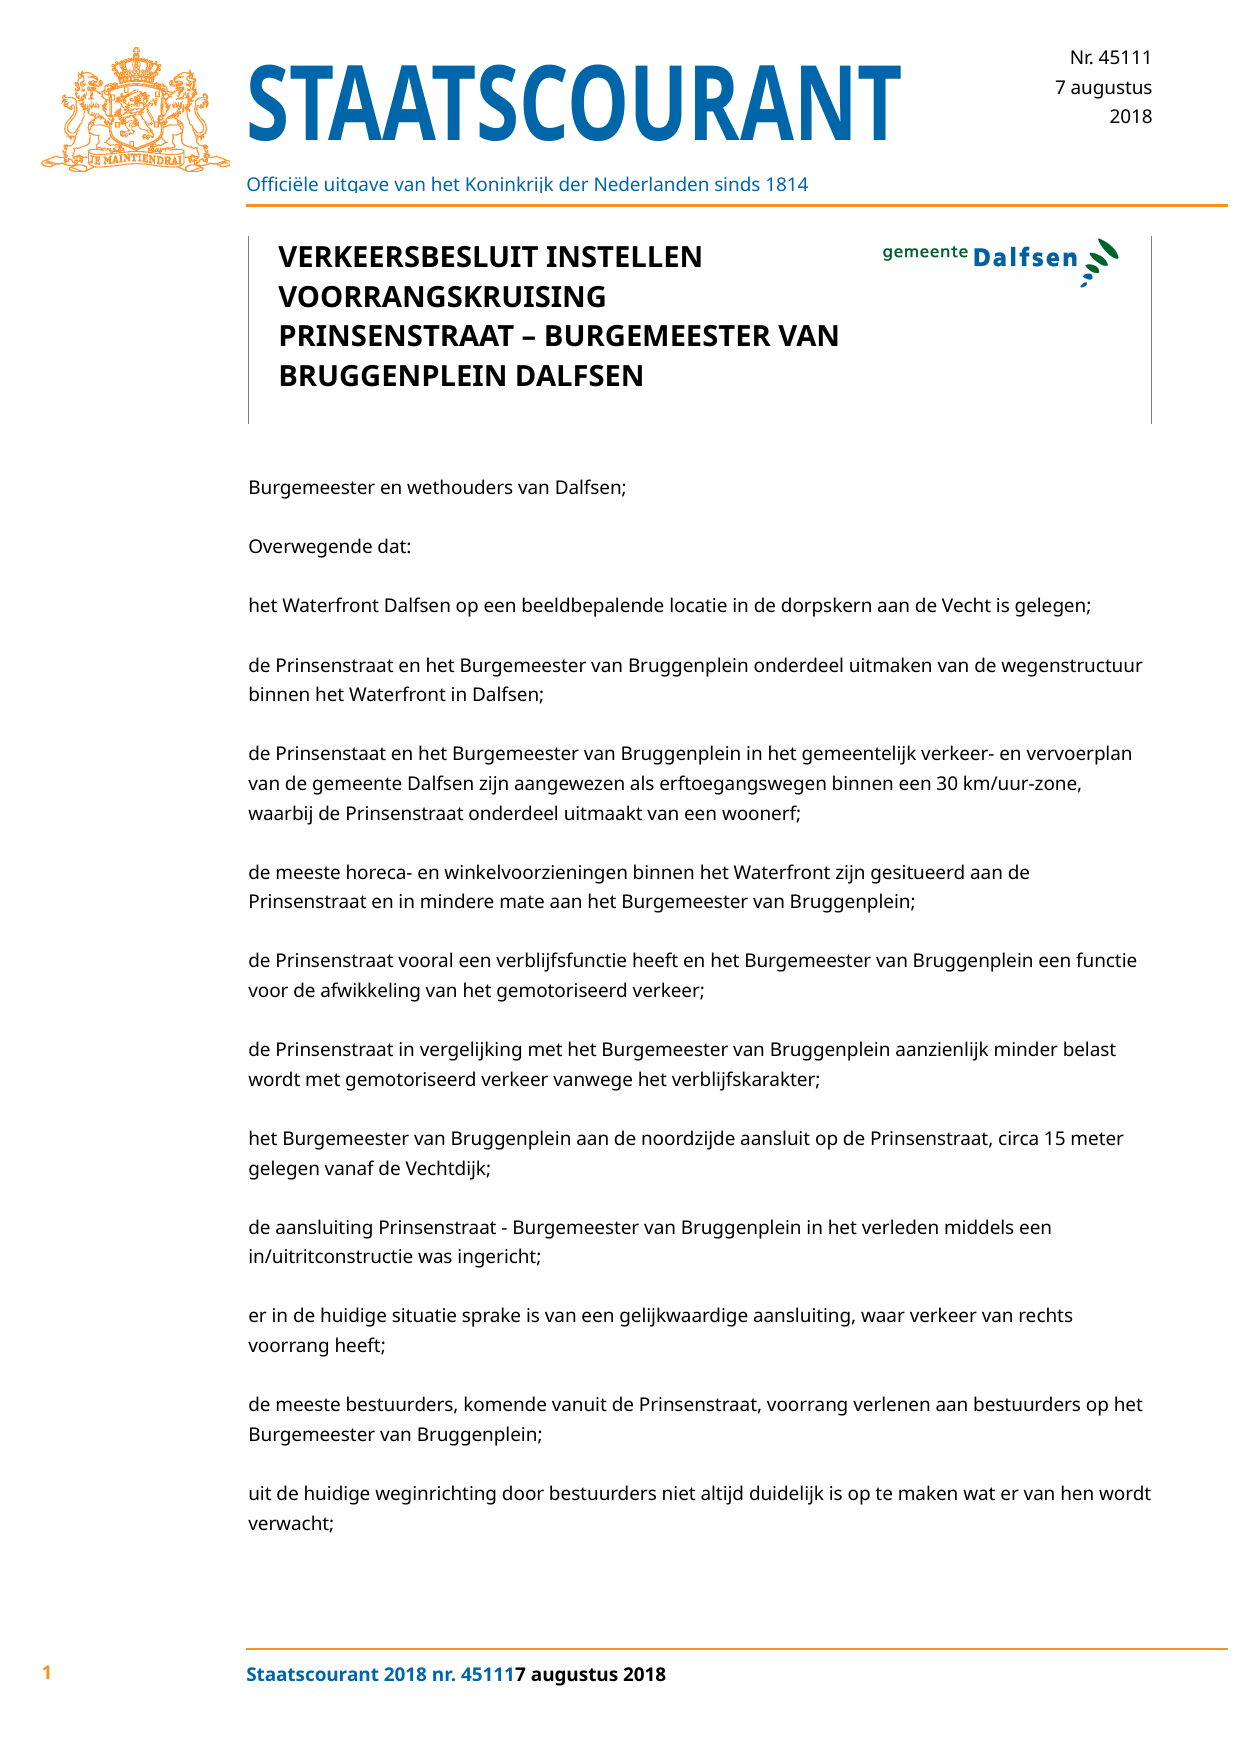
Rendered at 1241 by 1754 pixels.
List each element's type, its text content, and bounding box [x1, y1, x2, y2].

text Overwegende dat: [248, 533, 1152, 559]
text uit de huidige weginrichting door bestuurders niet altijd duidelijk is op te maken wat er van hen wordt verwacht; [248, 1480, 1152, 1536]
picture [41, 47, 231, 172]
text Burgemeester en wethouders van Dalfsen; [248, 474, 1152, 500]
text de Prinsenstraat in vergelijking met het Burgemeester van Bruggenplein aanzienlijk minder belast wordt met gemotoriseerd verkeer vanwege het verblijfskarakter; [248, 1036, 1152, 1092]
picture [882, 236, 1119, 289]
text de meeste bestuurders, komende vanuit de Prinsenstraat, voorrang verlenen aan bestuurders op het Burgemeester van Bruggenplein; [248, 1391, 1152, 1447]
text het Waterfront Dalfsen op een beeldbepalende locatie in de dorpskern aan de Vecht is gelegen; [248, 593, 1152, 618]
text de meeste horeca- en winkelvoorzieningen binnen het Waterfront zijn gesitueerd aan de Prinsenstraat en in mindere mate aan het Burgemeester van Bruggenplein; [248, 859, 1152, 914]
text de aansluiting Prinsenstraat - Burgemeester van Bruggenplein in het verleden middels een in/uitritconstructie was ingericht; [248, 1214, 1152, 1269]
text de Prinsenstraat vooral een verblijfsfunctie heeft en het Burgemeester van Bruggenplein een functie voor de afwikkeling van het gemotoriseerd verkeer; [248, 948, 1152, 1003]
text de Prinsenstraat en het Burgemeester van Bruggenplein onderdeel uitmaken van de wegenstructuur binnen het Waterfront in Dalfsen; [248, 652, 1152, 707]
table_header VERKEERSBESLUIT INSTELLEN VOORRANGSKRUISING PRINSENSTRAAT – BURGEMEESTER VAN BRUGGENPLEIN DALFSEN [249, 236, 850, 424]
table_header [850, 236, 1151, 424]
text de Prinsenstaat en het Burgemeester van Bruggenplein in het gemeentelijk verkeer- en vervoerplan van de gemeente Dalfsen zijn aangewezen als erftoegangswegen binnen een 30 km/uur-zone, waarbij de Prinsenstraat onderdeel uitmaakt van een woonerf; [248, 741, 1152, 826]
text het Burgemeester van Bruggenplein aan de noordzijde aansluit op de Prinsenstraat, circa 15 meter gelegen vanaf de Vechtdijk; [248, 1125, 1152, 1181]
text er in de huidige situatie sprake is van een gelijkwaardige aansluiting, waar verkeer van rechts voorrang heeft; [248, 1303, 1152, 1358]
